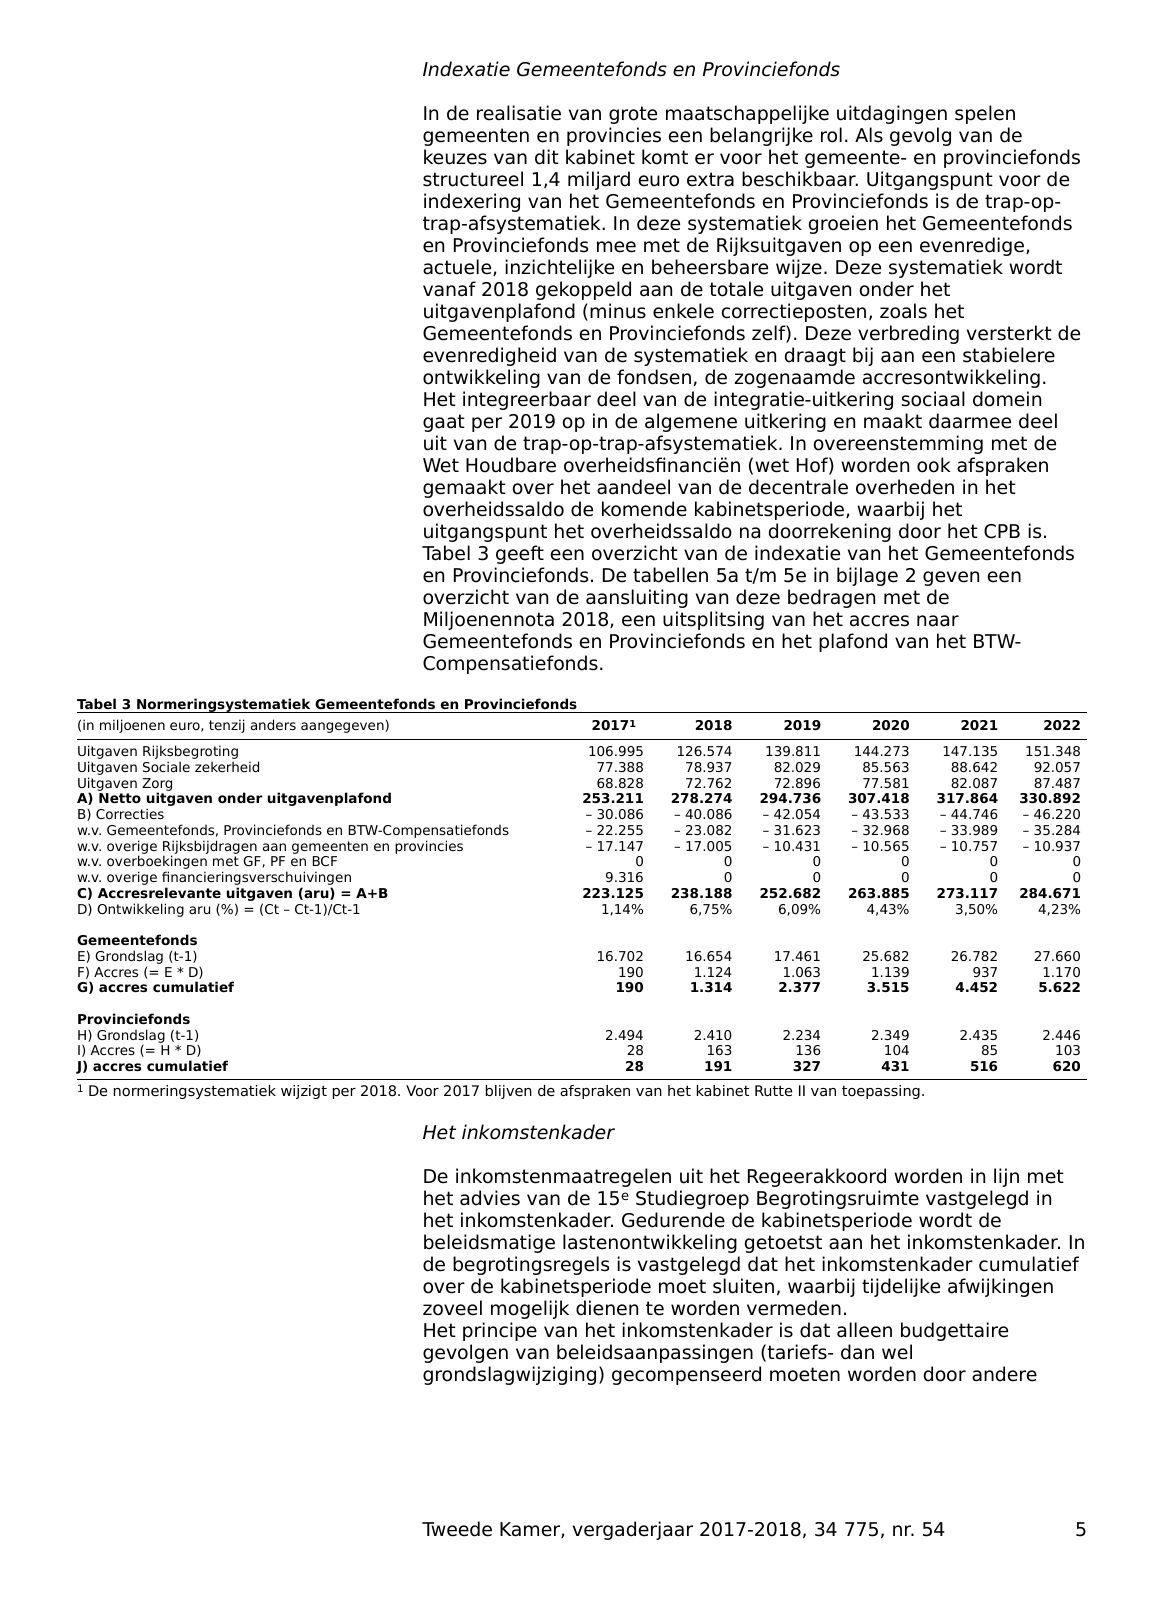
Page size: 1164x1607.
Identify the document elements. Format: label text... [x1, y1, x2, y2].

table_cell 77.581 [827, 776, 915, 791]
table_cell 6,09% [738, 901, 827, 917]
table_cell 103 [1004, 1043, 1087, 1059]
table_cell 2018 [650, 713, 738, 738]
table_cell 20171 [561, 713, 649, 738]
table_cell 68.828 [561, 776, 649, 791]
table_cell Uitgaven Zorg [77, 776, 561, 791]
table_cell [827, 933, 915, 949]
table_cell [650, 917, 738, 933]
table_cell 1.124 [650, 964, 738, 980]
table_cell 223.125 [561, 886, 649, 901]
table_cell – 22.255 [561, 823, 649, 838]
table_cell [915, 917, 1004, 933]
table_cell 163 [650, 1043, 738, 1059]
table_cell – 10.757 [915, 839, 1004, 854]
table_cell 151.348 [1004, 740, 1087, 760]
text In de realisatie van grote maatschappelijke uitdagingen spelen gemeenten en provincies een belangrijke rol. Als gevolg van de keuzes van dit kabinet komt er voor het gemeente- en provinciefonds structureel 1,4 miljard euro extra beschikbaar. Uitgangspunt voor de indexering van het Gemeentefonds en Provinciefonds is de trap-op-trap-afsystematiek. In deze systematiek groeien het Gemeentefonds en Provinciefonds mee met de Rijksuitgaven op een evenredige, actuele, inzichtelijke en beheersbare wijze. Deze systematiek wordt vanaf 2018 gekoppeld aan de totale uitgaven onder het uitgavenplafond (minus enkele correctieposten, zoals het Gemeentefonds en Provinciefonds zelf). Deze verbreding versterkt de evenredigheid van de systematiek en draagt bij aan een stabielere ontwikkeling van de fondsen, de zogenaamde accresontwikkeling. Het integreerbaar deel van de integratie-uitkering sociaal domein gaat per 2019 op in de algemene uitkering en maakt daarmee deel uit van de trap-op-trap-afsystematiek. In overeenstemming met de Wet Houdbare overheidsfinanciën (wet Hof) worden ook afspraken gemaakt over het aandeel van de decentrale overheden in het overheidssaldo de komende kabinetsperiode, waarbij het uitgangspunt het overheidssaldo na doorrekening door het CPB is. [422, 103, 1087, 543]
table_cell 77.388 [561, 760, 649, 776]
table_cell 1.314 [650, 980, 738, 996]
table_cell [650, 933, 738, 949]
table_cell 1.170 [1004, 964, 1087, 980]
table_cell [561, 996, 649, 1012]
table_cell [738, 1012, 827, 1027]
table_cell w.v. overige Rijksbijdragen aan gemeenten en provincies [77, 839, 561, 854]
table_cell 139.811 [738, 740, 827, 760]
table_cell Uitgaven Sociale zekerheid [77, 760, 561, 776]
table_cell w.v. overige financieringsverschuivingen [77, 870, 561, 886]
table_cell [915, 1012, 1004, 1027]
table_cell 16.654 [650, 949, 738, 964]
table_cell 252.682 [738, 886, 827, 901]
table_cell 284.671 [1004, 886, 1087, 901]
table_cell 0 [915, 854, 1004, 870]
table_cell 85.563 [827, 760, 915, 776]
table_cell [561, 1012, 649, 1027]
table_cell 85 [915, 1043, 1004, 1059]
table_cell 1,14% [561, 901, 649, 917]
table_cell 3.515 [827, 980, 915, 996]
table_cell [650, 996, 738, 1012]
table_cell 2019 [738, 713, 827, 738]
table_cell 0 [738, 870, 827, 886]
table_cell 28 [561, 1043, 649, 1059]
table_cell 3,50% [915, 901, 1004, 917]
table_cell 0 [827, 870, 915, 886]
table_cell – 35.284 [1004, 823, 1087, 838]
table_cell 78.937 [650, 760, 738, 776]
table_cell – 40.086 [650, 807, 738, 823]
table_cell I) Accres (= H * D) [77, 1043, 561, 1059]
table_cell F) Accres (= E * D) [77, 964, 561, 980]
table_cell [827, 996, 915, 1012]
table_cell J) accres cumulatief [77, 1059, 561, 1079]
table_cell 307.418 [827, 791, 915, 807]
table_cell – 32.968 [827, 823, 915, 838]
table_cell 0 [650, 854, 738, 870]
table_cell – 23.082 [650, 823, 738, 838]
table_cell 16.702 [561, 949, 649, 964]
table_cell Gemeentefonds [77, 933, 561, 949]
table_cell 273.117 [915, 886, 1004, 901]
table_cell 9.316 [561, 870, 649, 886]
table_cell 4,43% [827, 901, 915, 917]
table_cell 620 [1004, 1059, 1087, 1079]
table_cell – 31.623 [738, 823, 827, 838]
table_cell – 42.054 [738, 807, 827, 823]
table_cell 2.410 [650, 1027, 738, 1043]
table_cell [827, 917, 915, 933]
table_cell 2.435 [915, 1027, 1004, 1043]
table_cell 82.087 [915, 776, 1004, 791]
table_cell 263.885 [827, 886, 915, 901]
table_cell 136 [738, 1043, 827, 1059]
table_cell 0 [561, 854, 649, 870]
table_cell 92.057 [1004, 760, 1087, 776]
table_cell 25.682 [827, 949, 915, 964]
table_cell 2021 [915, 713, 1004, 738]
table_cell [915, 996, 1004, 1012]
text Het principe van het inkomstenkader is dat alleen budgettaire gevolgen van beleidsaanpassingen (tariefs- dan wel grondslagwijziging) gecompenseerd moeten worden door andere [422, 1320, 1087, 1386]
table_cell 1 De normeringsystematiek wijzigt per 2018. Voor 2017 blijven de afspraken van het kabinet Rutte II van toepassing. [77, 1080, 1087, 1100]
table_cell 27.660 [1004, 949, 1087, 964]
table_cell 278.274 [650, 791, 738, 807]
table_cell 2.234 [738, 1027, 827, 1043]
table_cell 0 [1004, 870, 1087, 886]
table_cell 937 [915, 964, 1004, 980]
table_cell 144.273 [827, 740, 915, 760]
table_cell [738, 933, 827, 949]
table_cell 147.135 [915, 740, 1004, 760]
table_cell 2.494 [561, 1027, 649, 1043]
table_cell [1004, 917, 1087, 933]
table_cell – 10.565 [827, 839, 915, 854]
table_cell 4,23% [1004, 901, 1087, 917]
table_cell 0 [738, 854, 827, 870]
table_cell [561, 933, 649, 949]
table_cell 87.487 [1004, 776, 1087, 791]
table_cell 17.461 [738, 949, 827, 964]
table_cell [738, 996, 827, 1012]
table_cell H) Grondslag (t-1) [77, 1027, 561, 1043]
table_cell 2022 [1004, 713, 1087, 738]
table_cell – 10.431 [738, 839, 827, 854]
table_cell (in miljoenen euro, tenzij anders aangegeven) [77, 713, 561, 738]
table_cell 2020 [827, 713, 915, 738]
table_cell 0 [827, 854, 915, 870]
table_cell B) Correcties [77, 807, 561, 823]
table_cell C) Accresrelevante uitgaven (aru) = A+B [77, 886, 561, 901]
table_cell [738, 917, 827, 933]
table_cell – 30.086 [561, 807, 649, 823]
table_cell 72.896 [738, 776, 827, 791]
table_cell 1.063 [738, 964, 827, 980]
table_cell E) Grondslag (t-1) [77, 949, 561, 964]
table_cell [1004, 933, 1087, 949]
table_cell D) Ontwikkeling aru (%) = (Ct – Ct-1)/Ct-1 [77, 901, 561, 917]
table_cell [77, 996, 561, 1012]
table_cell 317.864 [915, 791, 1004, 807]
table_cell [915, 933, 1004, 949]
table_cell [650, 1012, 738, 1027]
table_cell 104 [827, 1043, 915, 1059]
table_cell 88.642 [915, 760, 1004, 776]
table_cell [827, 1012, 915, 1027]
table_cell 0 [1004, 854, 1087, 870]
table_cell 5.622 [1004, 980, 1087, 996]
table_cell 82.029 [738, 760, 827, 776]
table_cell 1.139 [827, 964, 915, 980]
table_cell [77, 917, 561, 933]
table_cell w.v. overboekingen met GF, PF en BCF [77, 854, 561, 870]
table_cell 6,75% [650, 901, 738, 917]
table_cell 2.446 [1004, 1027, 1087, 1043]
table_cell w.v. Gemeentefonds, Provinciefonds en BTW-Compensatiefonds [77, 823, 561, 838]
table_cell 0 [915, 870, 1004, 886]
table_cell – 10.937 [1004, 839, 1087, 854]
table_cell 191 [650, 1059, 738, 1079]
text De inkomstenmaatregelen uit het Regeerakkoord worden in lijn met het advies van de 15e Studiegroep Begrotingsruimte vastgelegd in het inkomstenkader. Gedurende de kabinetsperiode wordt de beleidsmatige lastenontwikkeling getoetst aan het inkomstenkader. In de begrotingsregels is vastgelegd dat het inkomstenkader cumulatief over de kabinetsperiode moet sluiten, waarbij tijdelijke afwijkingen zoveel mogelijk dienen te worden vermeden. [422, 1166, 1087, 1320]
table_cell 238.188 [650, 886, 738, 901]
table_cell [1004, 996, 1087, 1012]
table_header Tabel 3 Normeringsystematiek Gemeentefonds en Provinciefonds [77, 697, 1087, 712]
table_cell 330.892 [1004, 791, 1087, 807]
subtitle Indexatie Gemeentefonds en Provinciefonds [422, 59, 1087, 81]
table_cell – 17.147 [561, 839, 649, 854]
table_cell G) accres cumulatief [77, 980, 561, 996]
table_cell – 44.746 [915, 807, 1004, 823]
table_cell 190 [561, 980, 649, 996]
table_cell [1004, 1012, 1087, 1027]
table_cell [561, 917, 649, 933]
table_cell – 33.989 [915, 823, 1004, 838]
table_cell 327 [738, 1059, 827, 1079]
table_cell 294.736 [738, 791, 827, 807]
table_cell 26.782 [915, 949, 1004, 964]
table_cell 431 [827, 1059, 915, 1079]
table_cell 253.211 [561, 791, 649, 807]
table_cell 0 [650, 870, 738, 886]
table_cell 2.349 [827, 1027, 915, 1043]
subtitle Het inkomstenkader [422, 1122, 1087, 1144]
table_cell – 46.220 [1004, 807, 1087, 823]
table_cell 28 [561, 1059, 649, 1079]
table_cell Provinciefonds [77, 1012, 561, 1027]
table_cell 2.377 [738, 980, 827, 996]
table_cell 126.574 [650, 740, 738, 760]
table_cell 190 [561, 964, 649, 980]
table_cell 516 [915, 1059, 1004, 1079]
table_cell 72.762 [650, 776, 738, 791]
table_cell – 17.005 [650, 839, 738, 854]
table_cell – 43.533 [827, 807, 915, 823]
table_cell 106.995 [561, 740, 649, 760]
table_cell 4.452 [915, 980, 1004, 996]
table_cell A) Netto uitgaven onder uitgavenplafond [77, 791, 561, 807]
text Tabel 3 geeft een overzicht van de indexatie van het Gemeentefonds en Provinciefonds. De tabellen 5a t/m 5e in bijlage 2 geven een overzicht van de aansluiting van deze bedragen met de Miljoenennota 2018, een uitsplitsing van het accres naar Gemeentefonds en Provinciefonds en het plafond van het BTW-Compensatiefonds. [422, 543, 1087, 675]
table_cell Uitgaven Rijksbegroting [77, 740, 561, 760]
